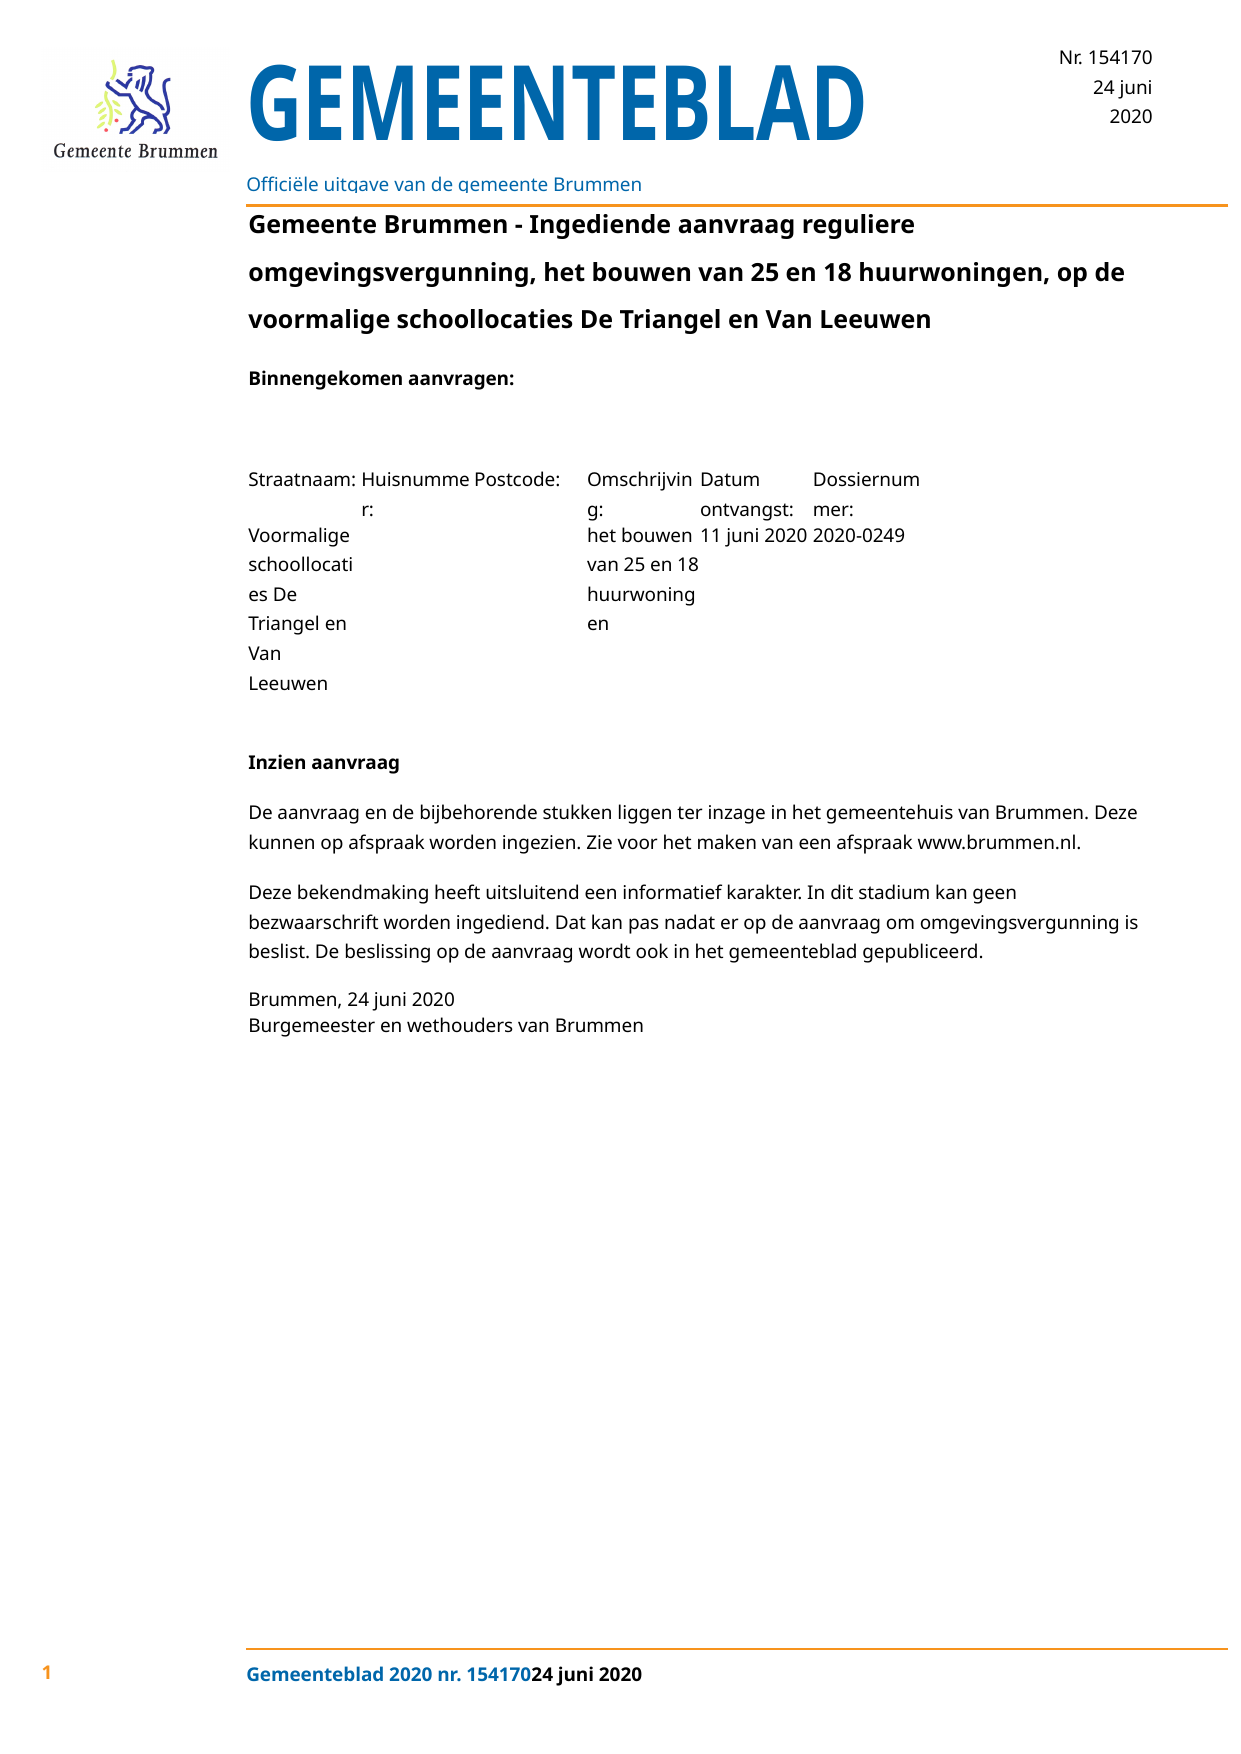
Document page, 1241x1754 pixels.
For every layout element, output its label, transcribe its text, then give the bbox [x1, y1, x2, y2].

text Brummen, 24 juni 2020 [248, 986, 1152, 1012]
text Deze bekendmaking heeft uitsluitend een informatief karakter. In dit stadium kan geen bezwaarschrift worden ingediend. Dat kan pas nadat er op de aanvraag om omgevingsvergunning is beslist. De beslissing op de aanvraag wordt ook in het gemeenteblad gepubliceerd. [248, 879, 1152, 964]
table_cell het bouwen van 25 en 18 huurwoningen [587, 522, 700, 695]
table_header Datum ontvangst: [700, 466, 813, 522]
table_header Huisnummer: [361, 466, 474, 522]
table_header Dossiernummer: [813, 466, 926, 522]
table_cell [1039, 522, 1152, 695]
table_cell [926, 522, 1038, 695]
text Binnengekomen aanvragen: [248, 366, 1152, 391]
text Inzien aanvraag [248, 749, 1152, 775]
table_header [1039, 466, 1152, 522]
table_header Omschrijving: [587, 466, 700, 522]
table_cell Voormalige schoollocaties De Triangel en Van Leeuwen [248, 522, 361, 695]
table_header [926, 466, 1038, 522]
table_cell 2020-0249 [813, 522, 926, 695]
table_cell [474, 522, 587, 695]
table_header Postcode: [474, 466, 587, 522]
table_cell 11 juni 2020 [700, 522, 813, 695]
text Burgemeester en wethouders van Brummen [248, 1012, 1152, 1038]
text Gemeente Brummen - Ingediende aanvraag reguliere omgevingsvergunning, het bouwen van 25 en 18 huurwoningen, op de voormalige schoollocaties De Triangel en Van Leeuwen [248, 207, 1152, 336]
text De aanvraag en de bijbehorende stukken liggen ter inzage in het gemeentehuis van Brummen. Deze kunnen op afspraak worden ingezien. Zie voor het maken van een afspraak www.brummen.nl. [248, 799, 1152, 855]
table_header Straatnaam: [248, 466, 361, 522]
picture [41, 47, 231, 172]
table_cell [361, 522, 474, 695]
